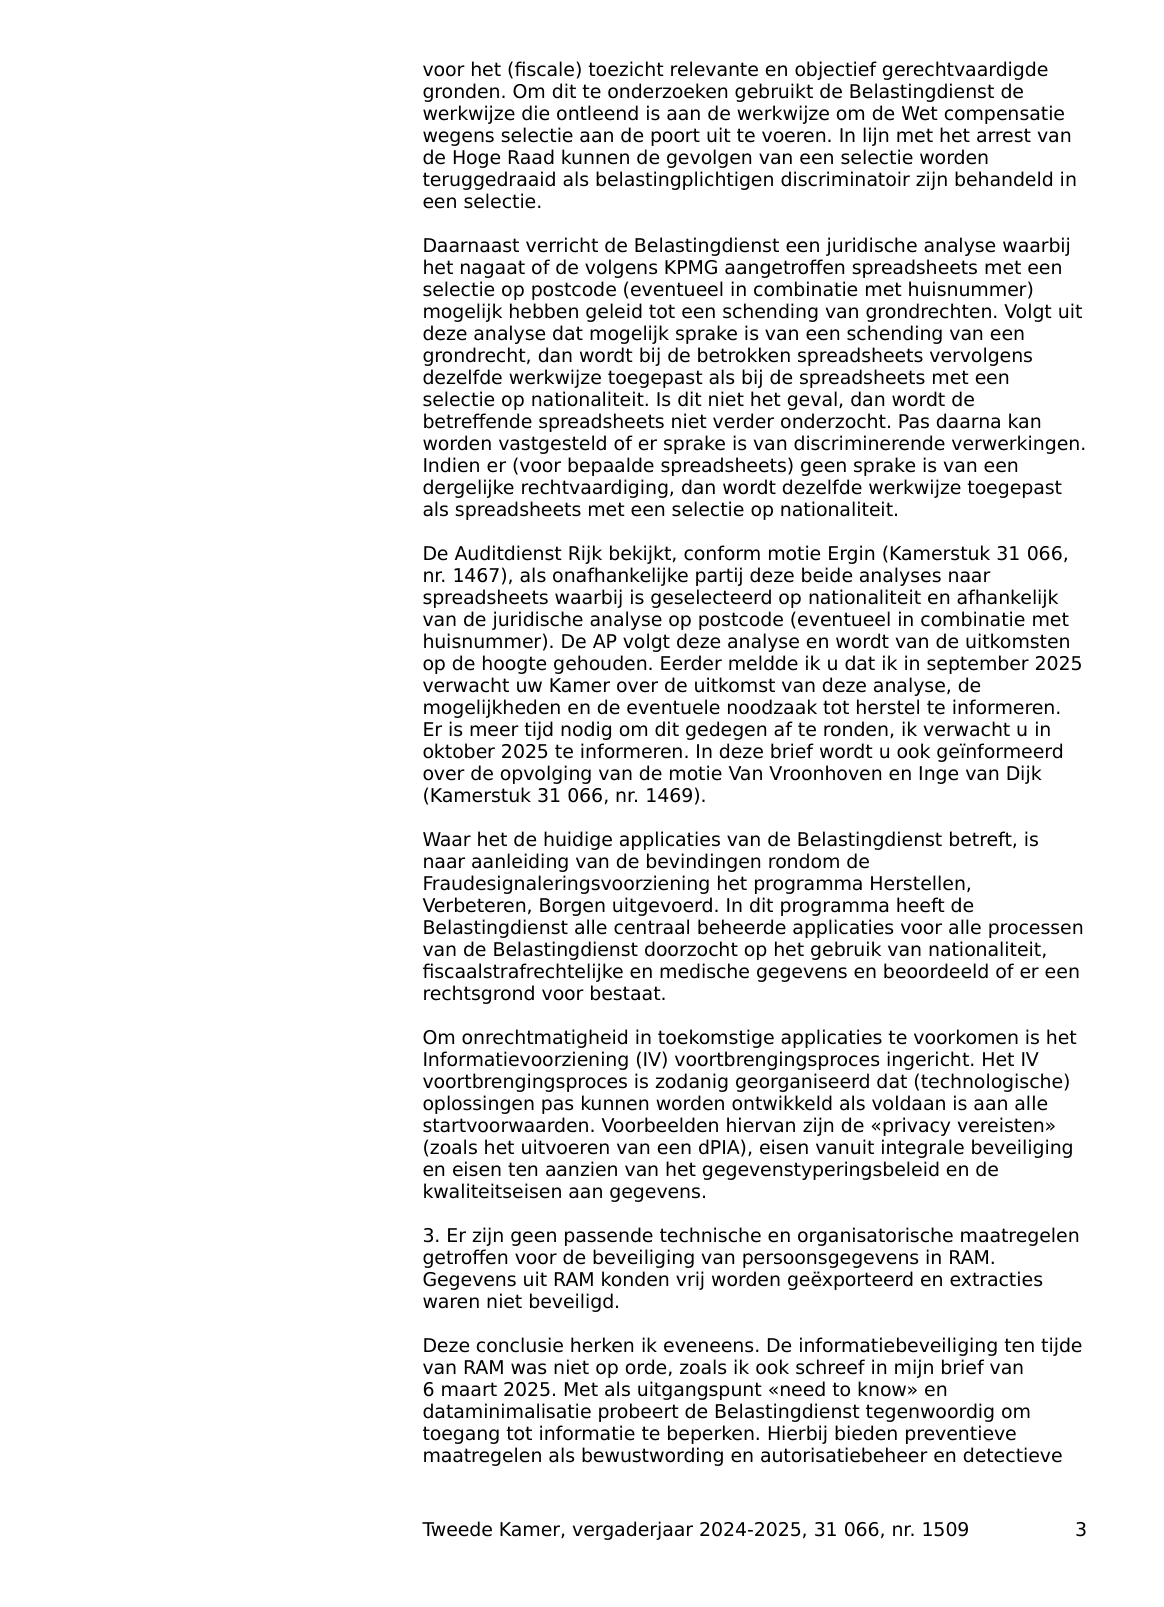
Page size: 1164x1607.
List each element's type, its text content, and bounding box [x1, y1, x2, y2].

text voor het (fiscale) toezicht relevante en objectief gerechtvaardigde gronden. Om dit te onderzoeken gebruikt de Belastingdienst de werkwijze die ontleend is aan de werkwijze om de Wet compensatie wegens selectie aan de poort uit te voeren. In lijn met het arrest van de Hoge Raad kunnen de gevolgen van een selectie worden teruggedraaid als belastingplichtigen discriminatoir zijn behandeld in een selectie. [422, 59, 1087, 213]
text De Auditdienst Rijk bekijkt, conform motie Ergin (Kamerstuk 31 066, nr. 1467), als onafhankelijke partij deze beide analyses naar spreadsheets waarbij is geselecteerd op nationaliteit en afhankelijk van de juridische analyse op postcode (eventueel in combinatie met huisnummer). De AP volgt deze analyse en wordt van de uitkomsten op de hoogte gehouden. Eerder meldde ik u dat ik in september 2025 verwacht uw Kamer over de uitkomst van deze analyse, de mogelijkheden en de eventuele noodzaak tot herstel te informeren. Er is meer tijd nodig om dit gedegen af te ronden, ik verwacht u in oktober 2025 te informeren. In deze brief wordt u ook geïnformeerd over de opvolging van de motie Van Vroonhoven en Inge van Dijk (Kamerstuk 31 066, nr. 1469). [422, 543, 1087, 807]
subtitle 3. Er zijn geen passende technische en organisatorische maatregelen getroffen voor de beveiliging van persoonsgegevens in RAM. Gegevens uit RAM konden vrij worden geëxporteerd en extracties waren niet beveiligd. [422, 1225, 1087, 1313]
text Om onrechtmatigheid in toekomstige applicaties te voorkomen is het Informatievoorziening (IV) voortbrengingsproces ingericht. Het IV voortbrengingsproces is zodanig georganiseerd dat (technologische) oplossingen pas kunnen worden ontwikkeld als voldaan is aan alle startvoorwaarden. Voorbeelden hiervan zijn de «privacy vereisten» (zoals het uitvoeren van een dPIA), eisen vanuit integrale beveiliging en eisen ten aanzien van het gegevenstyperingsbeleid en de kwaliteitseisen aan gegevens. [422, 1027, 1087, 1203]
text Daarnaast verricht de Belastingdienst een juridische analyse waarbij het nagaat of de volgens KPMG aangetroffen spreadsheets met een selectie op postcode (eventueel in combinatie met huisnummer) mogelijk hebben geleid tot een schending van grondrechten. Volgt uit deze analyse dat mogelijk sprake is van een schending van een grondrecht, dan wordt bij de betrokken spreadsheets vervolgens dezelfde werkwijze toegepast als bij de spreadsheets met een selectie op nationaliteit. Is dit niet het geval, dan wordt de betreffende spreadsheets niet verder onderzocht. Pas daarna kan worden vastgesteld of er sprake is van discriminerende verwerkingen. Indien er (voor bepaalde spreadsheets) geen sprake is van een dergelijke rechtvaardiging, dan wordt dezelfde werkwijze toegepast als spreadsheets met een selectie op nationaliteit. [422, 235, 1087, 521]
text Deze conclusie herken ik eveneens. De informatiebeveiliging ten tijde van RAM was niet op orde, zoals ik ook schreef in mijn brief van 6 maart 2025. Met als uitgangspunt «need to know» en dataminimalisatie probeert de Belastingdienst tegenwoordig om toegang tot informatie te beperken. Hierbij bieden preventieve maatregelen als bewustwording en autorisatiebeheer en detectieve [422, 1335, 1087, 1467]
text Waar het de huidige applicaties van de Belastingdienst betreft, is naar aanleiding van de bevindingen rondom de Fraudesignaleringsvoorziening het programma Herstellen, Verbeteren, Borgen uitgevoerd. In dit programma heeft de Belastingdienst alle centraal beheerde applicaties voor alle processen van de Belastingdienst doorzocht op het gebruik van nationaliteit, fiscaalstrafrechtelijke en medische gegevens en beoordeeld of er een rechtsgrond voor bestaat. [422, 829, 1087, 1005]
